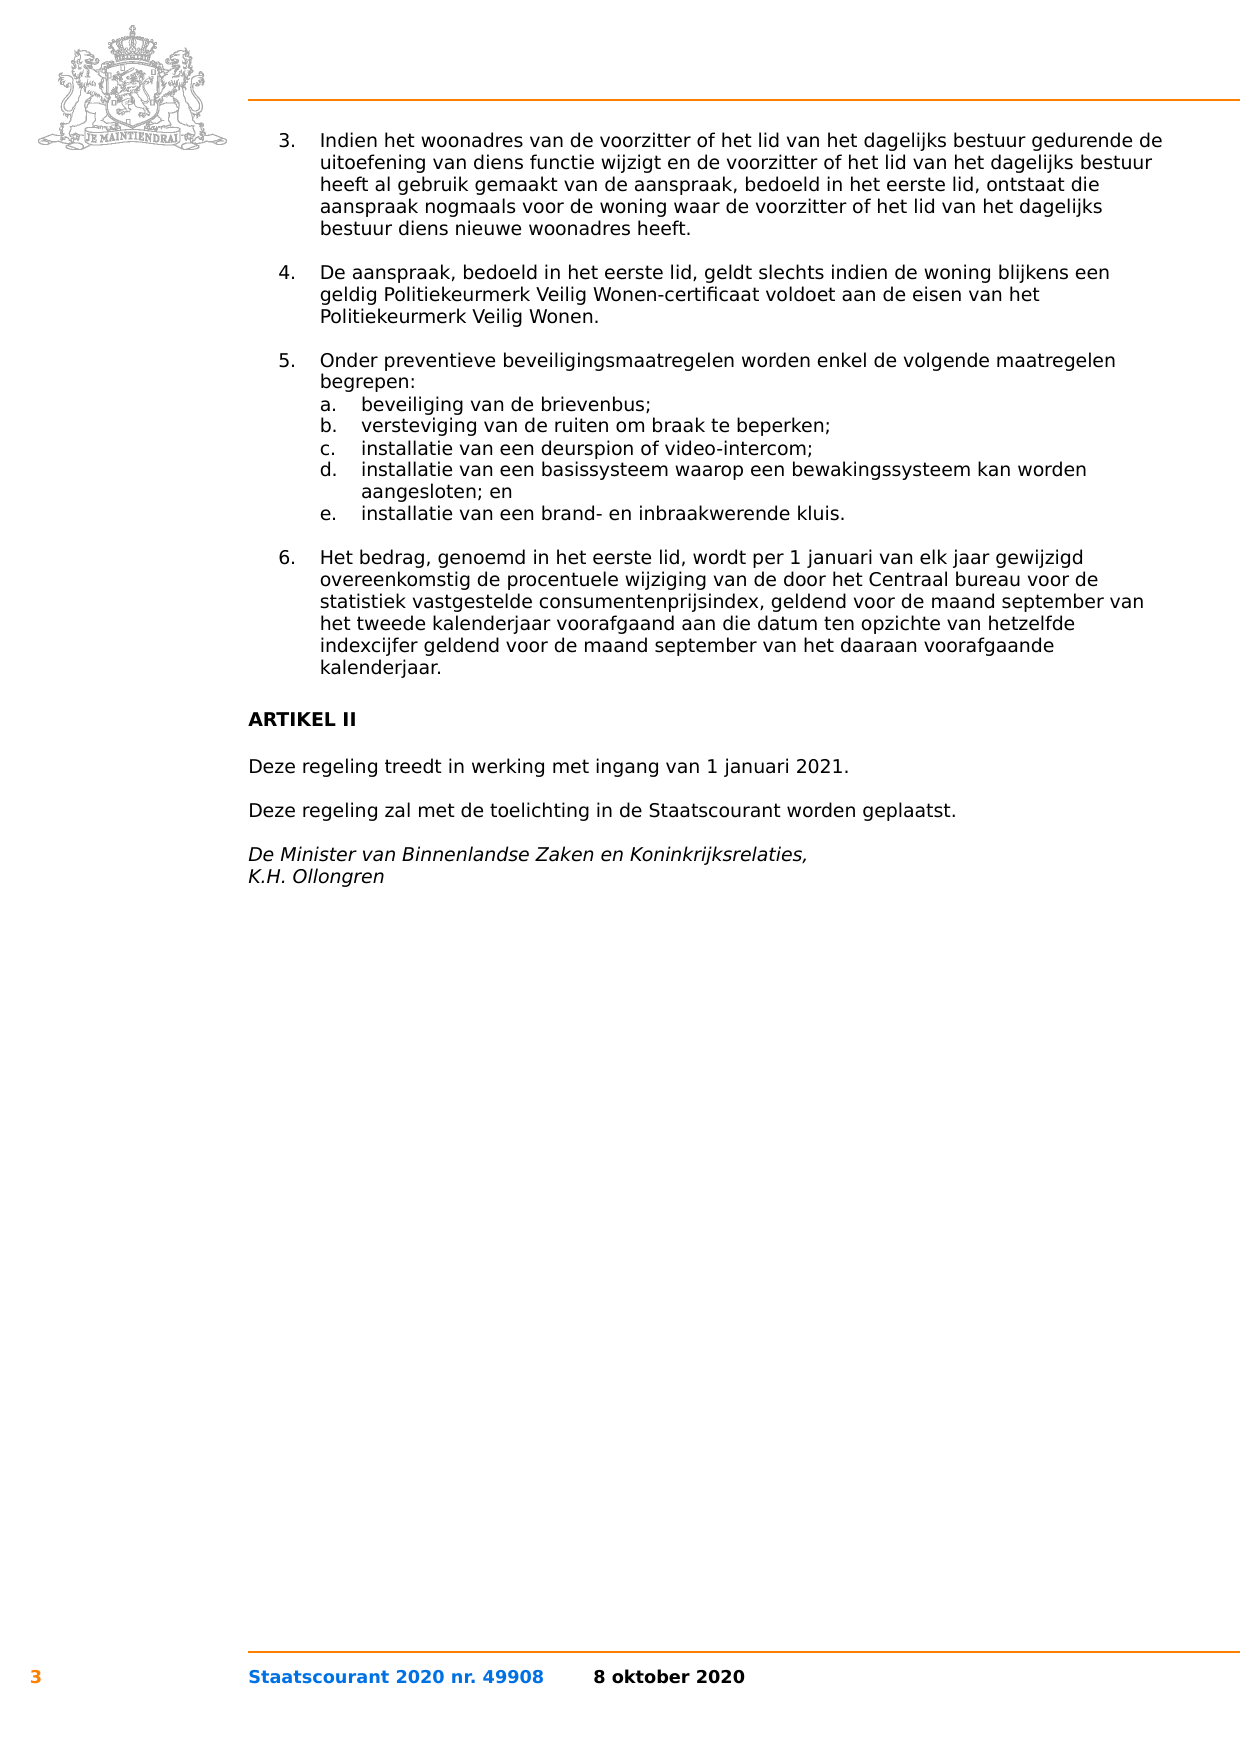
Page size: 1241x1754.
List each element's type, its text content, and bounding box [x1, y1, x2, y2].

text Deze regeling zal met de toelichting in de Staatscourant worden geplaatst. [248, 800, 1163, 822]
picture [38, 25, 227, 150]
text d. installatie van een basissysteem waarop een bewakingssysteem kan worden aangesloten; en [319, 459, 1163, 503]
text 6. Het bedrag, genoemd in het eerste lid, wordt per 1 januari van elk jaar gewijzigd overeenkomstig de procentuele wijziging van de door het Centraal bureau voor de statistiek vastgestelde consumentenprijsindex, geldend voor de maand september van het tweede kalenderjaar voorafgaand aan die datum ten opzichte van hetzelfde indexcijfer geldend voor de maand september van het daaraan voorafgaande kalenderjaar. [278, 547, 1163, 679]
text 3. Indien het woonadres van de voorzitter of het lid van het dagelijks bestuur gedurende de uitoefening van diens functie wijzigt en de voorzitter of het lid van het dagelijks bestuur heeft al gebruik gemaakt van de aanspraak, bedoeld in het eerste lid, ontstaat die aanspraak nogmaals voor de woning waar de voorzitter of het lid van het dagelijks bestuur diens nieuwe woonadres heeft. [278, 130, 1163, 240]
subtitle ARTIKEL II [248, 709, 1163, 731]
text b. versteviging van de ruiten om braak te beperken; [319, 415, 1163, 437]
text e. installatie van een brand- en inbraakwerende kluis. [319, 503, 1163, 525]
text a. beveiliging van de brievenbus; [319, 393, 1163, 415]
text c. installatie van een deurspion of video-intercom; [319, 437, 1163, 459]
text De Minister van Binnenlandse Zaken en Koninkrijksrelaties, K.H. Ollongren [248, 844, 1163, 888]
text Deze regeling treedt in werking met ingang van 1 januari 2021. [248, 756, 1163, 778]
text 4. De aanspraak, bedoeld in het eerste lid, geldt slechts indien de woning blijkens een geldig Politiekeurmerk Veilig Wonen-certificaat voldoet aan de eisen van het Politiekeurmerk Veilig Wonen. [278, 262, 1163, 328]
text 5. Onder preventieve beveiligingsmaatregelen worden enkel de volgende maatregelen begrepen: [278, 349, 1163, 393]
